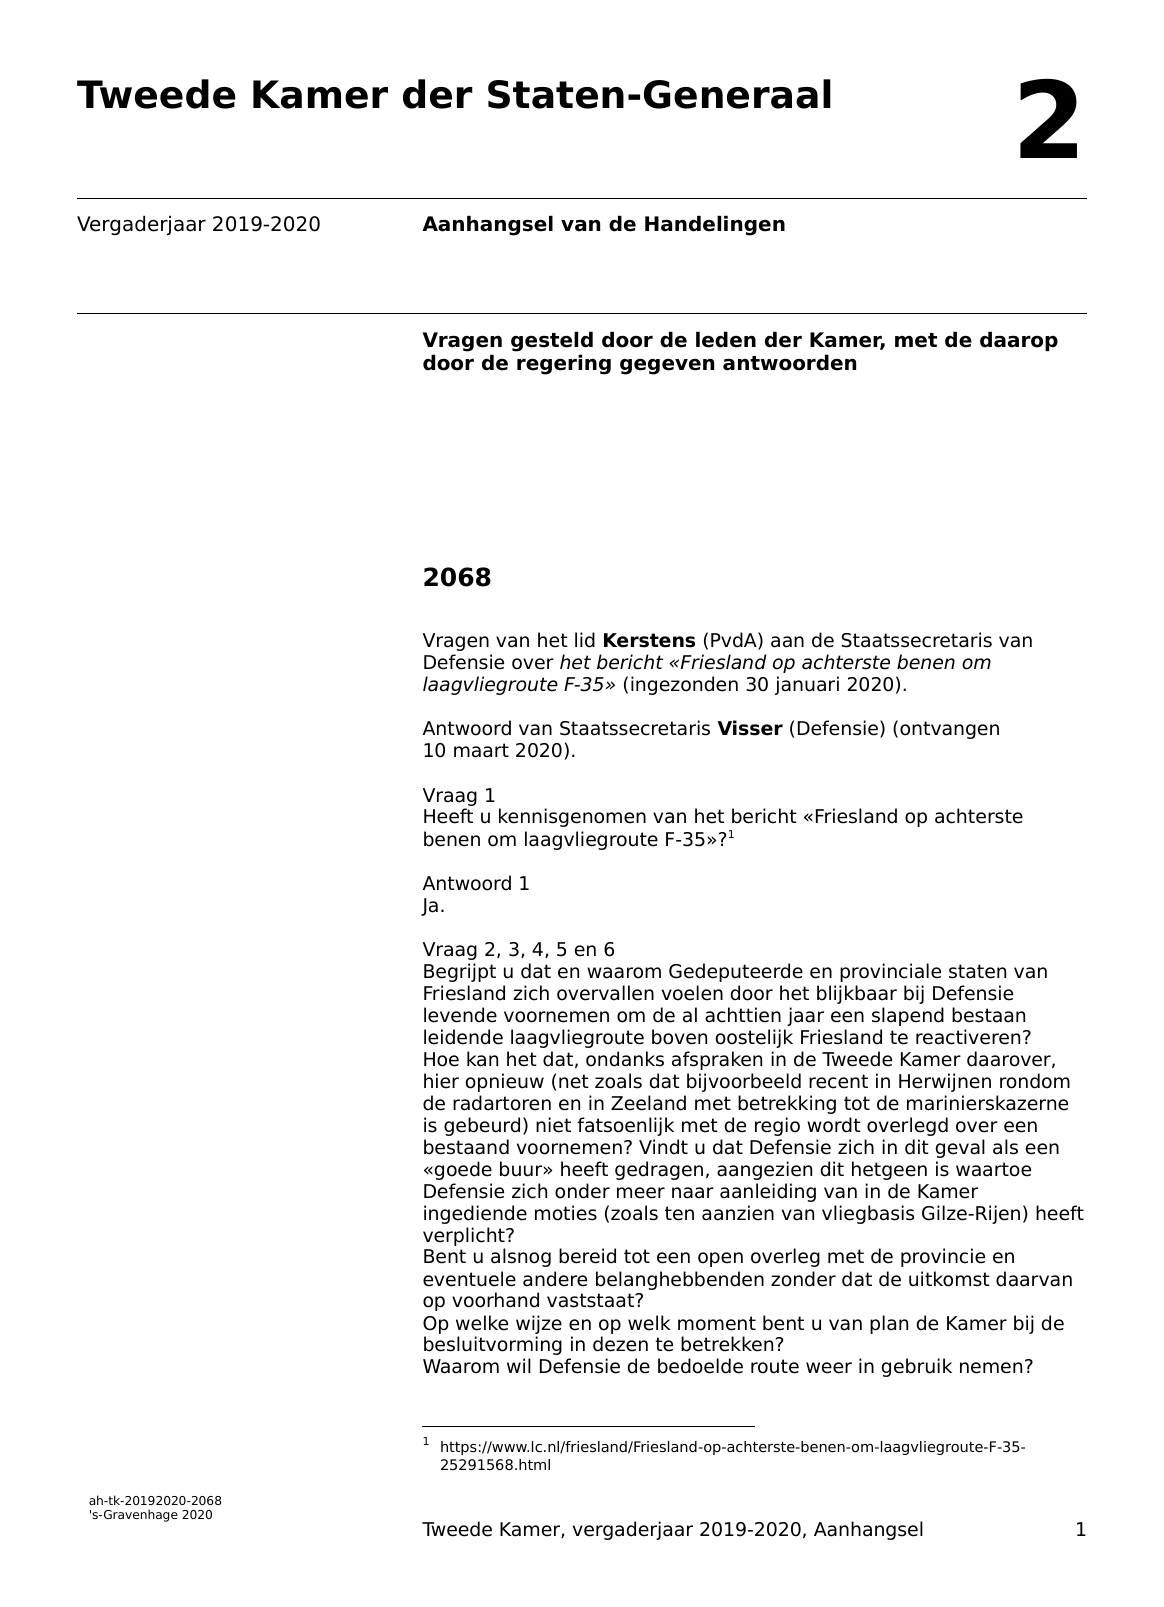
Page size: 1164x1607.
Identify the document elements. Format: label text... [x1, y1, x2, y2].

text 's-Gravenhage 2020 [88, 1508, 323, 1522]
text Antwoord van Staatssecretaris Visser (Defensie) (ontvangen 10 maart 2020). [422, 718, 1087, 762]
table_header Tweede Kamer der Staten-Generaal [77, 59, 886, 198]
text https://www.lc.nl/friesland/Friesland-op-achterste-benen-om-laagvliegroute-F-35-25291568.html [422, 1435, 1087, 1474]
text Ja. [422, 894, 1087, 917]
text 2068 [422, 563, 1087, 592]
text Heeft u kennisgenomen van het bericht «Friesland op achterste benen om laagvliegroute F-35»? [422, 806, 1087, 850]
table_cell Aanhangsel van de Handelingen [422, 199, 1087, 313]
text Begrijpt u dat en waarom Gedeputeerde en provinciale staten van Friesland zich overvallen voelen door het blijkbaar bij Defensie levende voornemen om de al achttien jaar een slapend bestaan leidende laagvliegroute boven oostelijk Friesland te reactiveren? [422, 961, 1087, 1049]
text Vraag 1 [422, 784, 1087, 806]
text Antwoord 1 [422, 873, 1087, 894]
table_cell Vragen gesteld door de leden der Kamer, met de daarop door de regering gegeven antwoorden [422, 314, 1087, 375]
text Vragen van het lid Kerstens (PvdA) aan de Staatssecretaris van Defensie over het bericht «Friesland op achterste benen om laagvliegroute F-35» (ingezonden 30 januari 2020). [422, 630, 1087, 696]
text Bent u alsnog bereid tot een open overleg met de provincie en eventuele andere belanghebbenden zonder dat de uitkomst daarvan op voorhand vaststaat? [422, 1246, 1087, 1312]
table_cell [77, 314, 422, 375]
text ah-tk-20192020-2068 [88, 1494, 323, 1508]
text Waarom wil Defensie de bedoelde route weer in gebruik nemen? [422, 1356, 1087, 1378]
text Vraag 2, 3, 4, 5 en 6 [422, 939, 1087, 961]
table_cell Vergaderjaar 2019-2020 [77, 199, 422, 313]
text Hoe kan het dat, ondanks afspraken in de Tweede Kamer daarover, hier opnieuw (net zoals dat bijvoorbeeld recent in Herwijnen rondom de radartoren en in Zeeland met betrekking tot de marinierskazerne is gebeurd) niet fatsoenlijk met de regio wordt overlegd over een bestaand voornemen? Vindt u dat Defensie zich in dit geval als een «goede buur» heeft gedragen, aangezien dit hetgeen is waartoe Defensie zich onder meer naar aanleiding van in de Kamer ingediende moties (zoals ten aanzien van vliegbasis Gilze-Rijen) heeft verplicht? [422, 1049, 1087, 1246]
text Op welke wijze en op welk moment bent u van plan de Kamer bij de besluitvorming in dezen te betrekken? [422, 1312, 1087, 1356]
table_header 2 [886, 59, 1087, 198]
